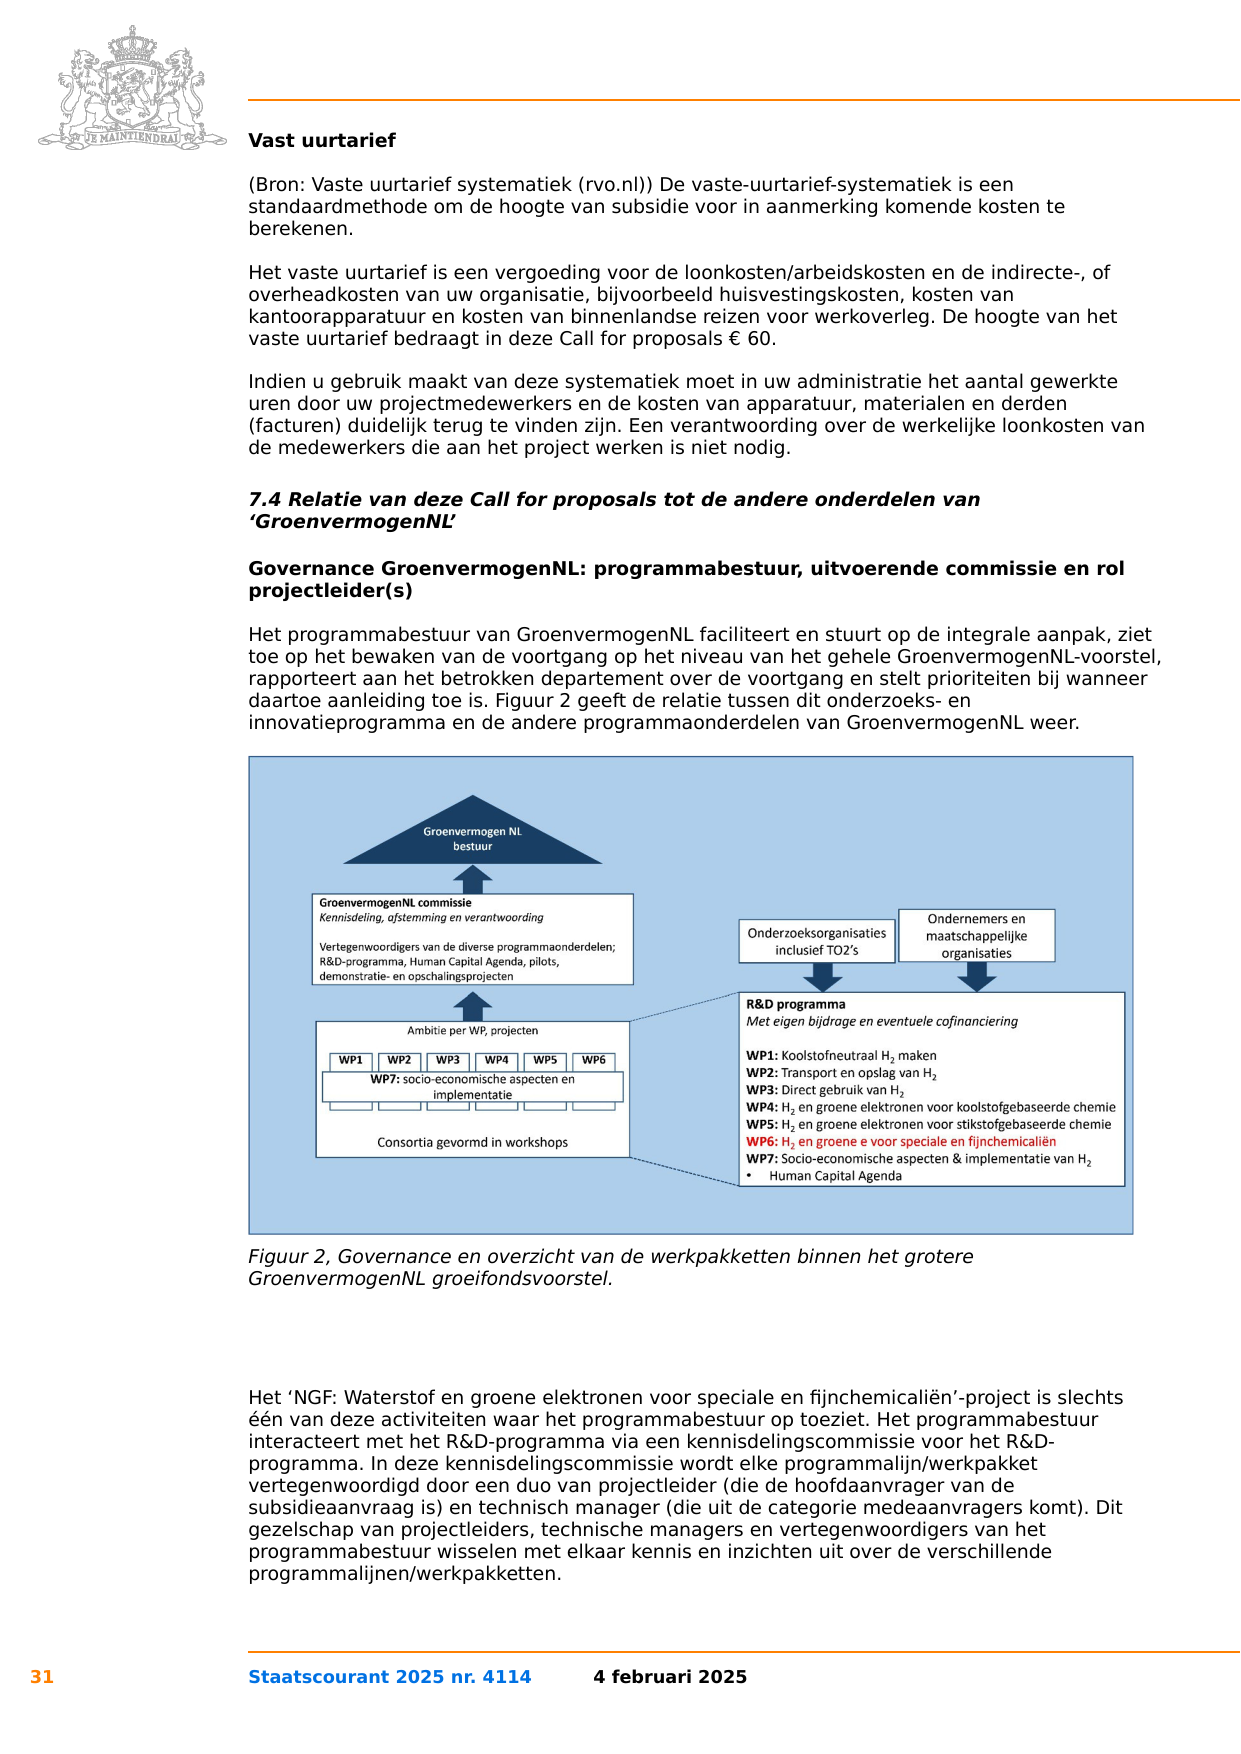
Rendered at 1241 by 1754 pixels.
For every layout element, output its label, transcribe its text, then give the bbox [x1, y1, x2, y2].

picture [38, 25, 227, 150]
subtitle 7.4 Relatie van deze Call for proposals tot de andere onderdelen van ‘GroenvermogenNL’ [248, 489, 1163, 533]
text Indien u gebruik maakt van deze systematiek moet in uw administratie het aantal gewerkte uren door uw projectmedewerkers en de kosten van apparatuur, materialen en derden (facturen) duidelijk terug te vinden zijn. Een verantwoording over de werkelijke loonkosten van de medewerkers die aan het project werken is niet nodig. [248, 371, 1163, 459]
subtitle Vast uurtarief [248, 130, 1163, 152]
picture [248, 755, 1134, 1235]
text (Bron: Vaste uurtarief systematiek (rvo.nl)) De vaste-uurtarief-systematiek is een standaardmethode om de hoogte van subsidie voor in aanmerking komende kosten te berekenen. [248, 174, 1163, 240]
text Het vaste uurtarief is een vergoeding voor de loonkosten/arbeidskosten en de indirecte-, of overheadkosten van uw organisatie, bijvoorbeeld huisvestingskosten, kosten van kantoorapparatuur en kosten van binnenlandse reizen voor werkoverleg. De hoogte van het vaste uurtarief bedraagt in deze Call for proposals € 60. [248, 262, 1163, 349]
text Het programmabestuur van GroenvermogenNL faciliteert en stuurt op de integrale aanpak, ziet toe op het bewaken van de voortgang op het niveau van het gehele GroenvermogenNL-voorstel, rapporteert aan het betrokken departement over de voortgang en stelt prioriteiten bij wanneer daartoe aanleiding toe is. Figuur 2 geeft de relatie tussen dit onderzoeks- en innovatieprogramma en de andere programmaonderdelen van GroenvermogenNL weer. [248, 624, 1163, 734]
text Figuur 2, Governance en overzicht van de werkpakketten binnen het grotere GroenvermogenNL groeifondsvoorstel. [248, 1246, 1134, 1290]
subtitle Governance GroenvermogenNL: programmabestuur, uitvoerende commissie en rol projectleider(s) [248, 558, 1163, 602]
text Het ‘NGF: Waterstof en groene elektronen voor speciale en fijnchemicaliën’-project is slechts één van deze activiteiten waar het programmabestuur op toeziet. Het programmabestuur interacteert met het R&D-programma via een kennisdelingscommissie voor het R&D-programma. In deze kennisdelingscommissie wordt elke programmalijn/werkpakket vertegenwoordigd door een duo van projectleider (die de hoofdaanvrager van de subsidieaanvraag is) en technisch manager (die uit de categorie medeaanvragers komt). Dit gezelschap van projectleiders, technische managers en vertegenwoordigers van het programmabestuur wisselen met elkaar kennis en inzichten uit over de verschillende programmalijnen/werkpakketten. [248, 1387, 1163, 1584]
